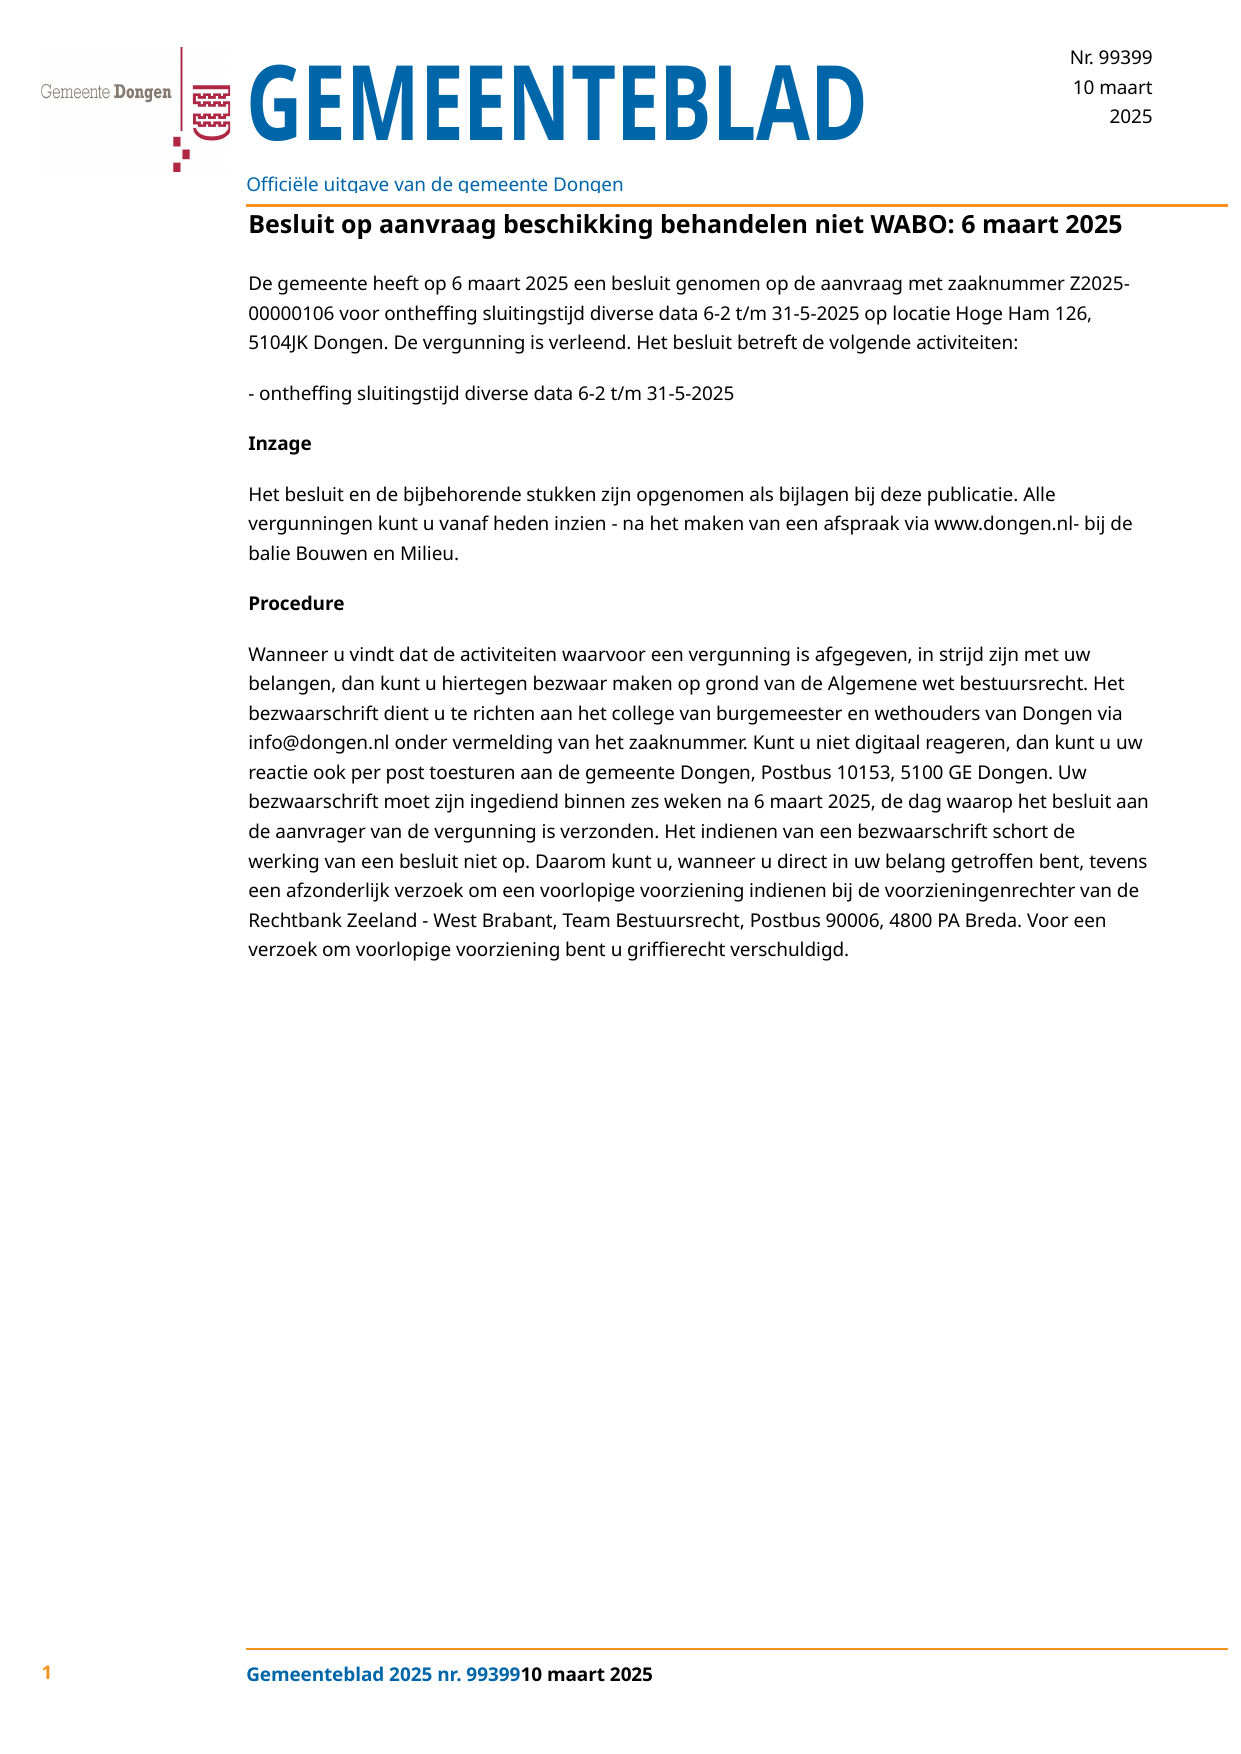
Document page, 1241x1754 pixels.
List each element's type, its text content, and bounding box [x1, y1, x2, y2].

text Het besluit en de bijbehorende stukken zijn opgenomen als bijlagen bij deze publicatie. Alle vergunningen kunt u vanaf heden inzien - na het maken van een afspraak via www.dongen.nl- bij de balie Bouwen en Milieu. [248, 481, 1152, 566]
text - ontheffing sluitingstijd diverse data 6-2 t/m 31-5-2025 [248, 380, 1152, 406]
text Inzage [248, 430, 1152, 456]
text Besluit op aanvraag beschikking behandelen niet WABO: 6 maart 2025 [248, 207, 1152, 241]
picture [41, 47, 231, 172]
text Wanneer u vindt dat de activiteiten waarvoor een vergunning is afgegeven, in strijd zijn met uw belangen, dan kunt u hiertegen bezwaar maken op grond van de Algemene wet bestuursrecht. Het bezwaarschrift dient u te richten aan het college van burgemeester en wethouders van Dongen via info@dongen.nl onder vermelding van het zaaknummer. Kunt u niet digitaal reageren, dan kunt u uw reactie ook per post toesturen aan de gemeente Dongen, Postbus 10153, 5100 GE Dongen. Uw bezwaarschrift moet zijn ingediend binnen zes weken na 6 maart 2025, de dag waarop het besluit aan de aanvrager van de vergunning is verzonden. Het indienen van een bezwaarschrift schort de werking van een besluit niet op. Daarom kunt u, wanneer u direct in uw belang getroffen bent, tevens een afzonderlijk verzoek om een voorlopige voorziening indienen bij de voorzieningenrechter van de Rechtbank Zeeland - West Brabant, Team Bestuursrecht, Postbus 90006, 4800 PA Breda. Voor een verzoek om voorlopige voorziening bent u griffierecht verschuldigd. [248, 641, 1152, 962]
text Procedure [248, 590, 1152, 616]
text De gemeente heeft op 6 maart 2025 een besluit genomen op de aanvraag met zaaknummer Z2025-00000106 voor ontheffing sluitingstijd diverse data 6-2 t/m 31-5-2025 op locatie Hoge Ham 126, 5104JK Dongen. De vergunning is verleend. Het besluit betreft de volgende activiteiten: [248, 270, 1152, 355]
